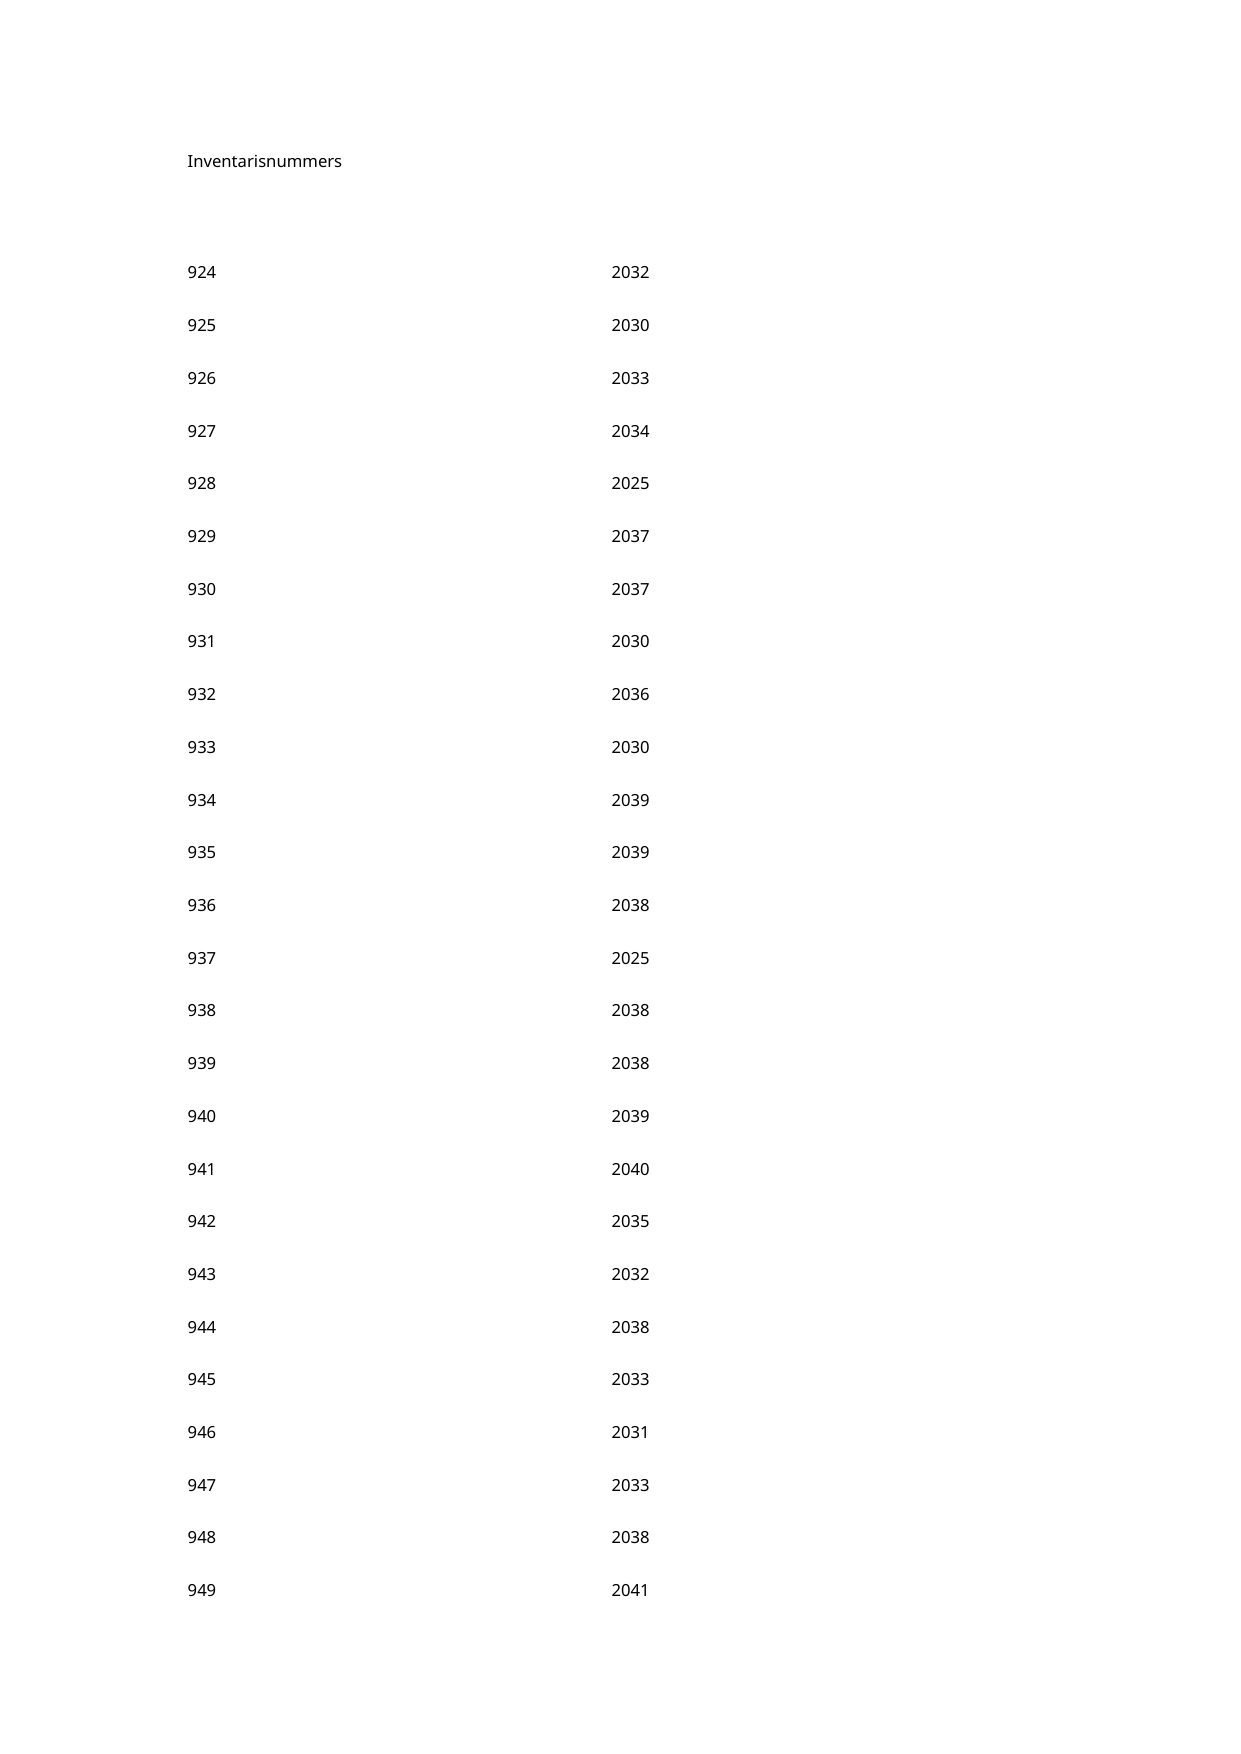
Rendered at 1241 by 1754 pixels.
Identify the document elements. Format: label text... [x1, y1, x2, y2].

table_cell 949 [188, 1579, 611, 1602]
table_cell 2034 [611, 419, 1053, 472]
table_cell 947 [188, 1474, 611, 1526]
table_cell 936 [188, 894, 611, 946]
table_cell 945 [188, 1368, 611, 1421]
table_cell 926 [188, 367, 611, 419]
table_cell 2030 [611, 630, 1053, 683]
table_cell 931 [188, 630, 611, 683]
table_cell 2025 [611, 472, 1053, 525]
table_cell 2040 [611, 1157, 1053, 1210]
table_cell 2033 [611, 1474, 1053, 1526]
table_header Inventarisnummers [188, 150, 611, 208]
table_cell 2039 [611, 841, 1053, 894]
table_cell 2039 [611, 788, 1053, 841]
table_header [611, 150, 1053, 208]
table_cell 932 [188, 683, 611, 736]
table_cell [188, 209, 611, 261]
table_cell 2032 [611, 261, 1053, 314]
table_cell 2030 [611, 314, 1053, 367]
table_cell 2033 [611, 1368, 1053, 1421]
table_cell 927 [188, 419, 611, 472]
table_cell 2038 [611, 1315, 1053, 1368]
table_cell 929 [188, 525, 611, 577]
table_cell 925 [188, 314, 611, 367]
table_cell 2037 [611, 578, 1053, 630]
table_cell 948 [188, 1526, 611, 1579]
table_cell 2031 [611, 1421, 1053, 1473]
table_cell 935 [188, 841, 611, 894]
table_cell 2038 [611, 1052, 1053, 1104]
table_cell 928 [188, 472, 611, 525]
table_cell 941 [188, 1157, 611, 1210]
table_cell 2033 [611, 367, 1053, 419]
table_cell 2041 [611, 1579, 1053, 1602]
table_cell 2039 [611, 1105, 1053, 1157]
table_cell 2036 [611, 683, 1053, 736]
table_cell 2037 [611, 525, 1053, 577]
table_cell 937 [188, 946, 611, 999]
table_cell 946 [188, 1421, 611, 1473]
table_cell 938 [188, 999, 611, 1052]
table_cell 930 [188, 578, 611, 630]
table_cell 933 [188, 736, 611, 788]
table_cell 944 [188, 1315, 611, 1368]
table_cell 934 [188, 788, 611, 841]
table_cell 2038 [611, 1526, 1053, 1579]
table_cell 943 [188, 1263, 611, 1315]
table_cell 942 [188, 1210, 611, 1263]
table_cell 2032 [611, 1263, 1053, 1315]
table_cell 939 [188, 1052, 611, 1104]
table_cell 2038 [611, 999, 1053, 1052]
table_cell 924 [188, 261, 611, 314]
table_cell 2035 [611, 1210, 1053, 1263]
table_cell 2038 [611, 894, 1053, 946]
table_cell 940 [188, 1105, 611, 1157]
table_cell 2025 [611, 946, 1053, 999]
table_cell [611, 209, 1053, 261]
table_cell 2030 [611, 736, 1053, 788]
